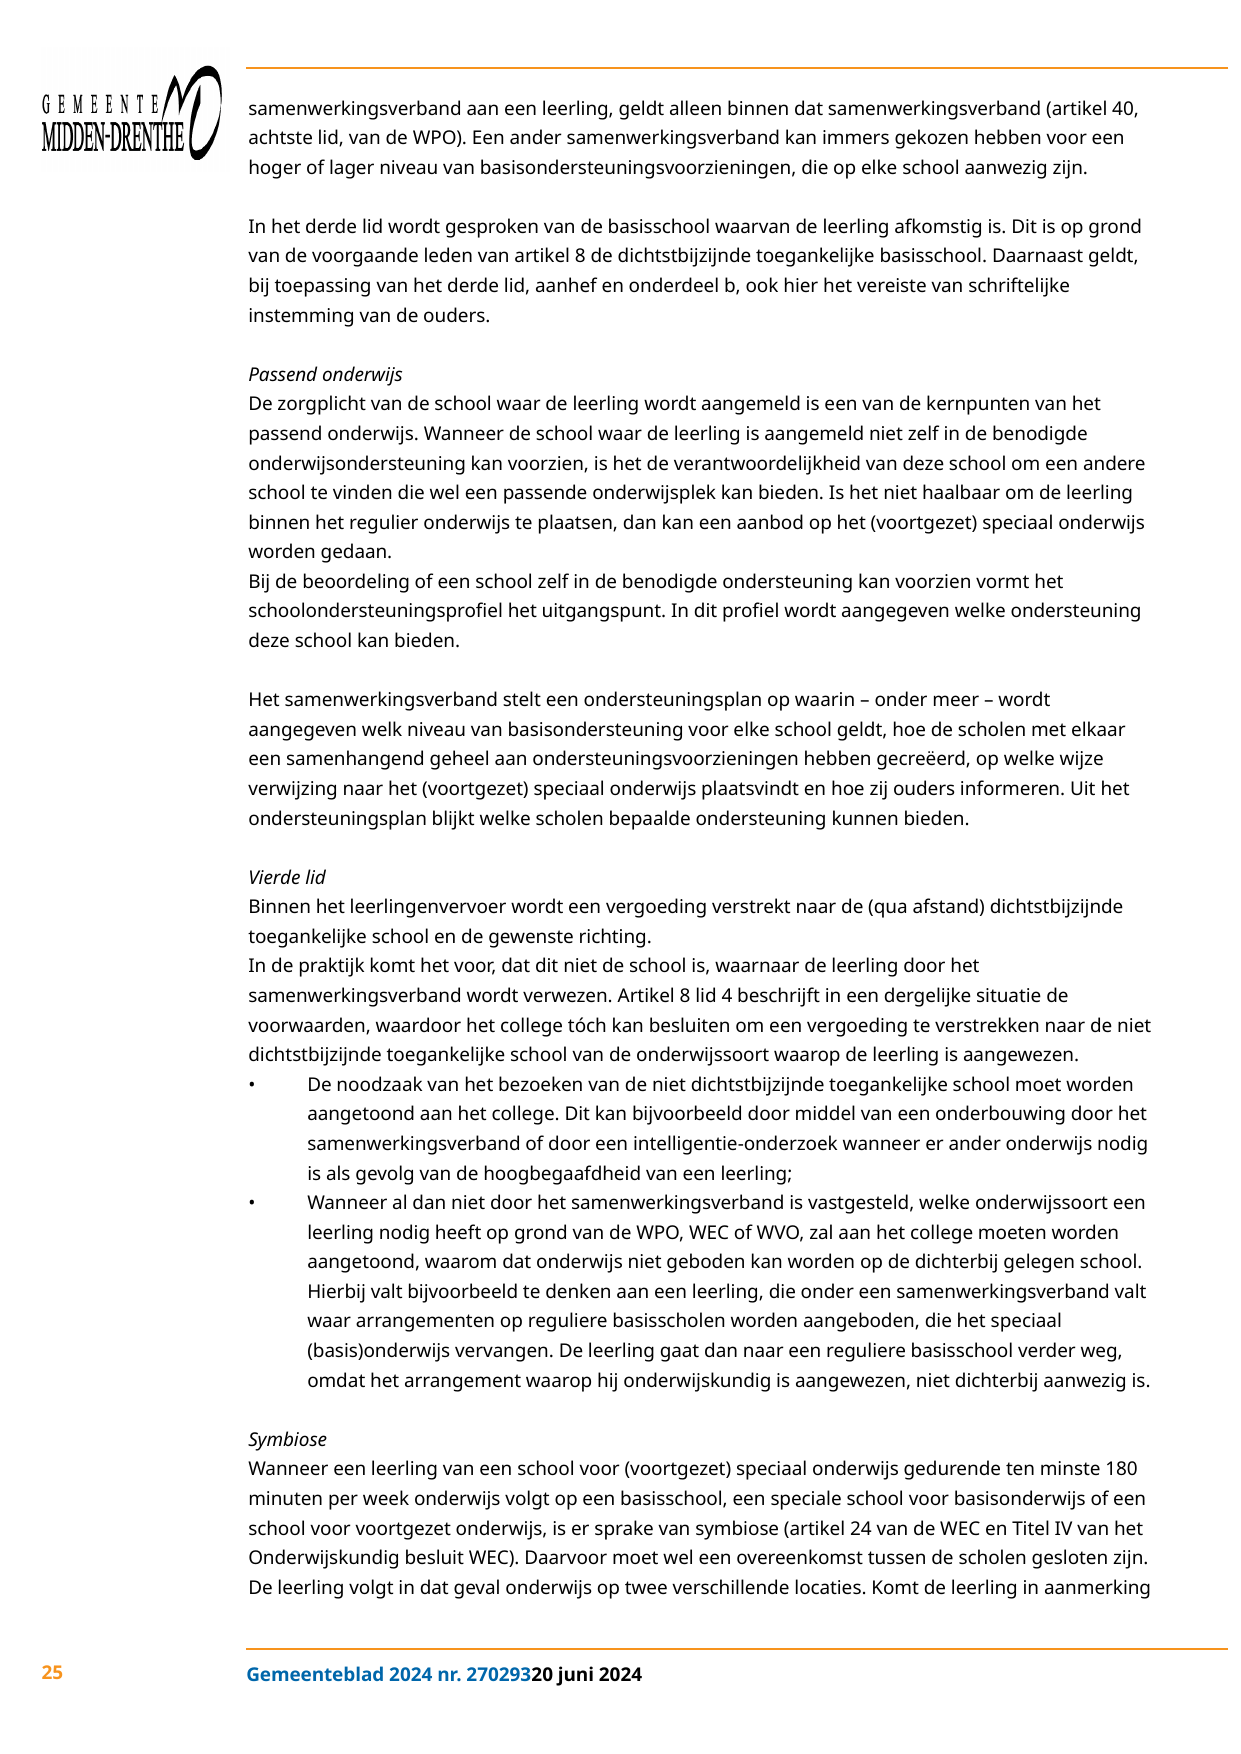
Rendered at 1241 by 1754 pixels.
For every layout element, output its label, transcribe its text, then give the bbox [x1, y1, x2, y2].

text Vierde lid [248, 864, 1152, 890]
text In de praktijk komt het voor, dat dit niet de school is, waarnaar de leerling door het samenwerkingsverband wordt verwezen. Artikel 8 lid 4 beschrijft in een dergelijke situatie de voorwaarden, waardoor het college tóch kan besluiten om een vergoeding te verstrekken naar de niet dichtstbijzijnde toegankelijke school van de onderwijssoort waarop de leerling is aangewezen. [248, 953, 1152, 1067]
text Passend onderwijs [248, 361, 1152, 387]
text Symbiose [248, 1426, 1152, 1452]
list Wanneer al dan niet door het samenwerkingsverband is vastgesteld, welke onderwijssoort een leerling nodig heeft op grond van de WPO, WEC of WVO, zal aan het college moeten worden aangetoond, waarom dat onderwijs niet geboden kan worden op de dichterbij gelegen school. Hierbij valt bijvoorbeeld te denken aan een leerling, die onder een samenwerkingsverband valt waar arrangementen op reguliere basisscholen worden aangeboden, die het speciaal (basis)onderwijs vervangen. De leerling gaat dan naar een reguliere basisschool verder weg, omdat het arrangement waarop hij onderwijskundig is aangewezen, niet dichterbij aanwezig is. [248, 1189, 1152, 1393]
text Wanneer een leerling van een school voor (voortgezet) speciaal onderwijs gedurende ten minste 180 minuten per week onderwijs volgt op een basisschool, een speciale school voor basisonderwijs of een school voor voortgezet onderwijs, is er sprake van symbiose (artikel 24 van de WEC en Titel IV van het Onderwijskundig besluit WEC). Daarvoor moet wel een overeenkomst tussen de scholen gesloten zijn. De leerling volgt in dat geval onderwijs op twee verschillende locaties. Komt de leerling in aanmerking [248, 1456, 1152, 1600]
text samenwerkingsverband aan een leerling, geldt alleen binnen dat samenwerkingsverband (artikel 40, achtste lid, van de WPO). Een ander samenwerkingsverband kan immers gekozen hebben voor een hoger of lager niveau van basisondersteuningsvoorzieningen, die op elke school aanwezig zijn. [248, 95, 1152, 180]
text Binnen het leerlingenvervoer wordt een vergoeding verstrekt naar de (qua afstand) dichtstbijzijnde toegankelijke school en de gewenste richting. [248, 893, 1152, 949]
picture [41, 47, 231, 172]
text Bij de beoordeling of een school zelf in de benodigde ondersteuning kan voorzien vormt het schoolondersteuningsprofiel het uitgangspunt. In dit profiel wordt aangegeven welke ondersteuning deze school kan bieden. [248, 568, 1152, 653]
list De noodzaak van het bezoeken van de niet dichtstbijzijnde toegankelijke school moet worden aangetoond aan het college. Dit kan bijvoorbeeld door middel van een onderbouwing door het samenwerkingsverband of door een intelligentie-onderzoek wanneer er ander onderwijs nodig is als gevolg van de hoogbegaafdheid van een leerling; [248, 1071, 1152, 1186]
text In het derde lid wordt gesproken van de basisschool waarvan de leerling afkomstig is. Dit is op grond van de voorgaande leden van artikel 8 de dichtstbijzijnde toegankelijke basisschool. Daarnaast geldt, bij toepassing van het derde lid, aanhef en onderdeel b, ook hier het vereiste van schriftelijke instemming van de ouders. [248, 213, 1152, 328]
text De zorgplicht van de school waar de leerling wordt aangemeld is een van de kernpunten van het passend onderwijs. Wanneer de school waar de leerling is aangemeld niet zelf in de benodigde onderwijsondersteuning kan voorzien, is het de verantwoordelijkheid van deze school om een andere school te vinden die wel een passende onderwijsplek kan bieden. Is het niet haalbaar om de leerling binnen het regulier onderwijs te plaatsen, dan kan een aanbod op het (voortgezet) speciaal onderwijs worden gedaan. [248, 391, 1152, 564]
text Het samenwerkingsverband stelt een ondersteuningsplan op waarin – onder meer – wordt aangegeven welk niveau van basisondersteuning voor elke school geldt, hoe de scholen met elkaar een samenhangend geheel aan ondersteuningsvoorzieningen hebben gecreëerd, op welke wijze verwijzing naar het (voortgezet) speciaal onderwijs plaatsvindt en hoe zij ouders informeren. Uit het ondersteuningsplan blijkt welke scholen bepaalde ondersteuning kunnen bieden. [248, 686, 1152, 831]
